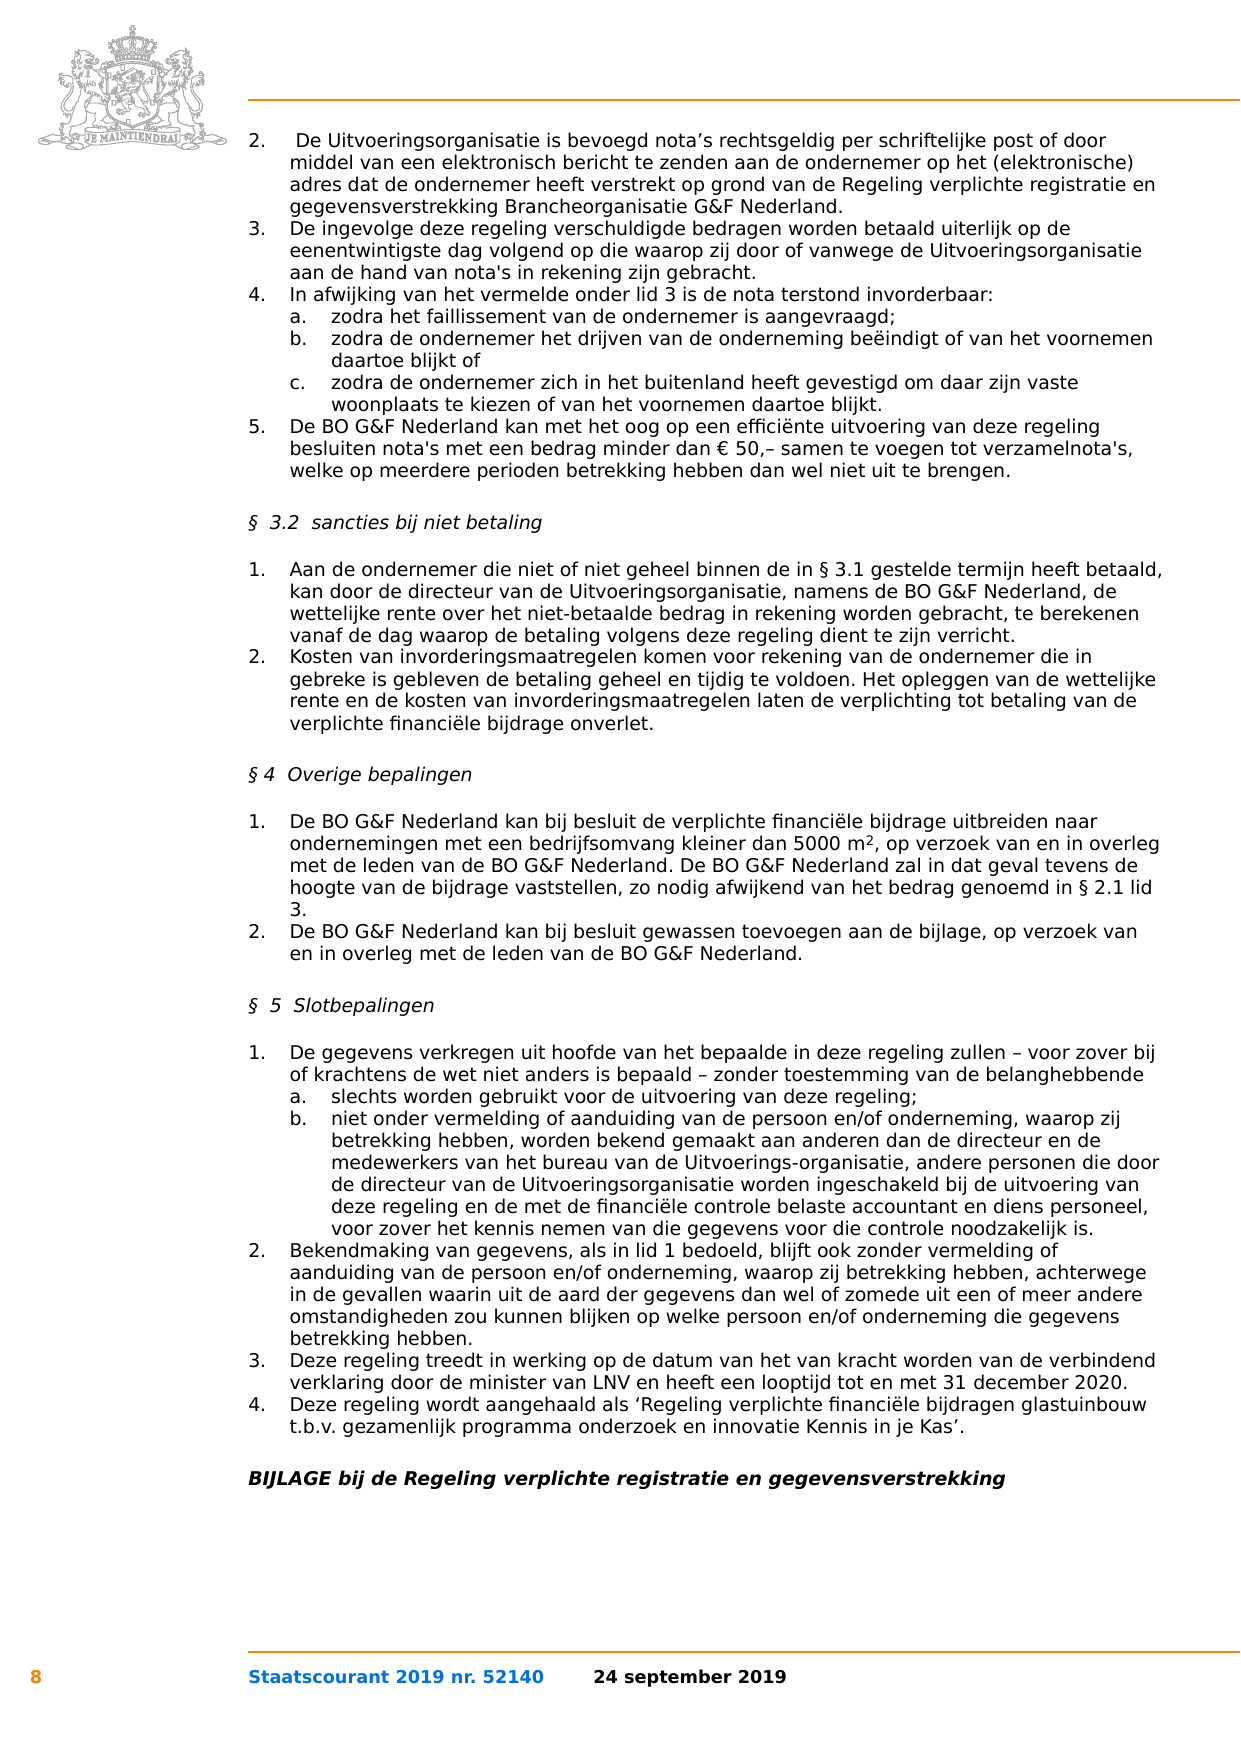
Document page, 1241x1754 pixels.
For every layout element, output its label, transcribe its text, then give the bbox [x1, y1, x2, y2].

text 1. De BO G&F Nederland kan bij besluit de verplichte financiële bijdrage uitbreiden naar ondernemingen met een bedrijfsomvang kleiner dan 5000 m2, op verzoek van en in overleg met de leden van de BO G&F Nederland. De BO G&F Nederland zal in dat geval tevens de hoogte van de bijdrage vaststellen, zo nodig afwijkend van het bedrag genoemd in § 2.1 lid 3. [248, 811, 1163, 921]
text a. slechts worden gebruikt voor de uitvoering van deze regeling; [289, 1086, 1163, 1108]
text 3. Deze regeling treedt in werking op de datum van het van kracht worden van de verbindend verklaring door de minister van LNV en heeft een looptijd tot en met 31 december 2020. [248, 1350, 1163, 1394]
text a. zodra het faillissement van de ondernemer is aangevraagd; [289, 306, 1163, 328]
text 4. Deze regeling wordt aangehaald als ‘Regeling verplichte financiële bijdragen glastuinbouw t.b.v. gezamenlijk programma onderzoek en innovatie Kennis in je Kas’. [248, 1394, 1163, 1438]
text 3. De ingevolge deze regeling verschuldigde bedragen worden betaald uiterlijk op de eenentwintigste dag volgend op die waarop zij door of vanwege de Uitvoeringsorganisatie aan de hand van nota's in rekening zijn gebracht. [248, 218, 1163, 284]
text 2. De BO G&F Nederland kan bij besluit gewassen toevoegen aan de bijlage, op verzoek van en in overleg met de leden van de BO G&F Nederland. [248, 921, 1163, 965]
text 5. De BO G&F Nederland kan met het oog op een efficiënte uitvoering van deze regeling besluiten nota's met een bedrag minder dan € 50,– samen te voegen tot verzamelnota's, welke op meerdere perioden betrekking hebben dan wel niet uit te brengen. [248, 416, 1163, 482]
text 4. In afwijking van het vermelde onder lid 3 is de nota terstond invorderbaar: [248, 284, 1163, 306]
text 1. De gegevens verkregen uit hoofde van het bepaalde in deze regeling zullen – voor zover bij of krachtens de wet niet anders is bepaald – zonder toestemming van de belanghebbende [248, 1042, 1163, 1086]
text b. zodra de ondernemer het drijven van de onderneming beëindigt of van het voornemen daartoe blijkt of [289, 328, 1163, 372]
text b. niet onder vermelding of aanduiding van de persoon en/of onderneming, waarop zij betrekking hebben, worden bekend gemaakt aan anderen dan de directeur en de medewerkers van het bureau van de Uitvoerings-organisatie, andere personen die door de directeur van de Uitvoeringsorganisatie worden ingeschakeld bij de uitvoering van deze regeling en de met de financiële controle belaste accountant en diens personeel, voor zover het kennis nemen van die gegevens voor die controle noodzakelijk is. [289, 1108, 1163, 1240]
text 2. Kosten van invorderingsmaatregelen komen voor rekening van de ondernemer die in gebreke is gebleven de betaling geheel en tijdig te voldoen. Het opleggen van de wettelijke rente en de kosten van invorderingsmaatregelen laten de verplichting tot betaling van de verplichte financiële bijdrage onverlet. [248, 646, 1163, 734]
subtitle § 4 Overige bepalingen [248, 764, 1163, 786]
text c. zodra de ondernemer zich in het buitenland heeft gevestigd om daar zijn vaste woonplaats te kiezen of van het voornemen daartoe blijkt. [289, 372, 1163, 416]
subtitle § 3.2 sancties bij niet betaling [248, 512, 1163, 533]
subtitle BIJLAGE bij de Regeling verplichte registratie en gegevensverstrekking [248, 1468, 1163, 1490]
subtitle § 5 Slotbepalingen [248, 995, 1163, 1017]
text 2. Bekendmaking van gegevens, als in lid 1 bedoeld, blijft ook zonder vermelding of aanduiding van de persoon en/of onderneming, waarop zij betrekking hebben, achterwege in de gevallen waarin uit de aard der gegevens dan wel of zomede uit een of meer andere omstandigheden zou kunnen blijken op welke persoon en/of onderneming die gegevens betrekking hebben. [248, 1240, 1163, 1350]
picture [38, 25, 227, 150]
text 2. De Uitvoeringsorganisatie is bevoegd nota’s rechtsgeldig per schriftelijke post of door middel van een elektronisch bericht te zenden aan de ondernemer op het (elektronische) adres dat de ondernemer heeft verstrekt op grond van de Regeling verplichte registratie en gegevensverstrekking Brancheorganisatie G&F Nederland. [248, 130, 1163, 218]
text 1. Aan de ondernemer die niet of niet geheel binnen de in § 3.1 gestelde termijn heeft betaald, kan door de directeur van de Uitvoeringsorganisatie, namens de BO G&F Nederland, de wettelijke rente over het niet-betaalde bedrag in rekening worden gebracht, te berekenen vanaf de dag waarop de betaling volgens deze regeling dient te zijn verricht. [248, 558, 1163, 646]
